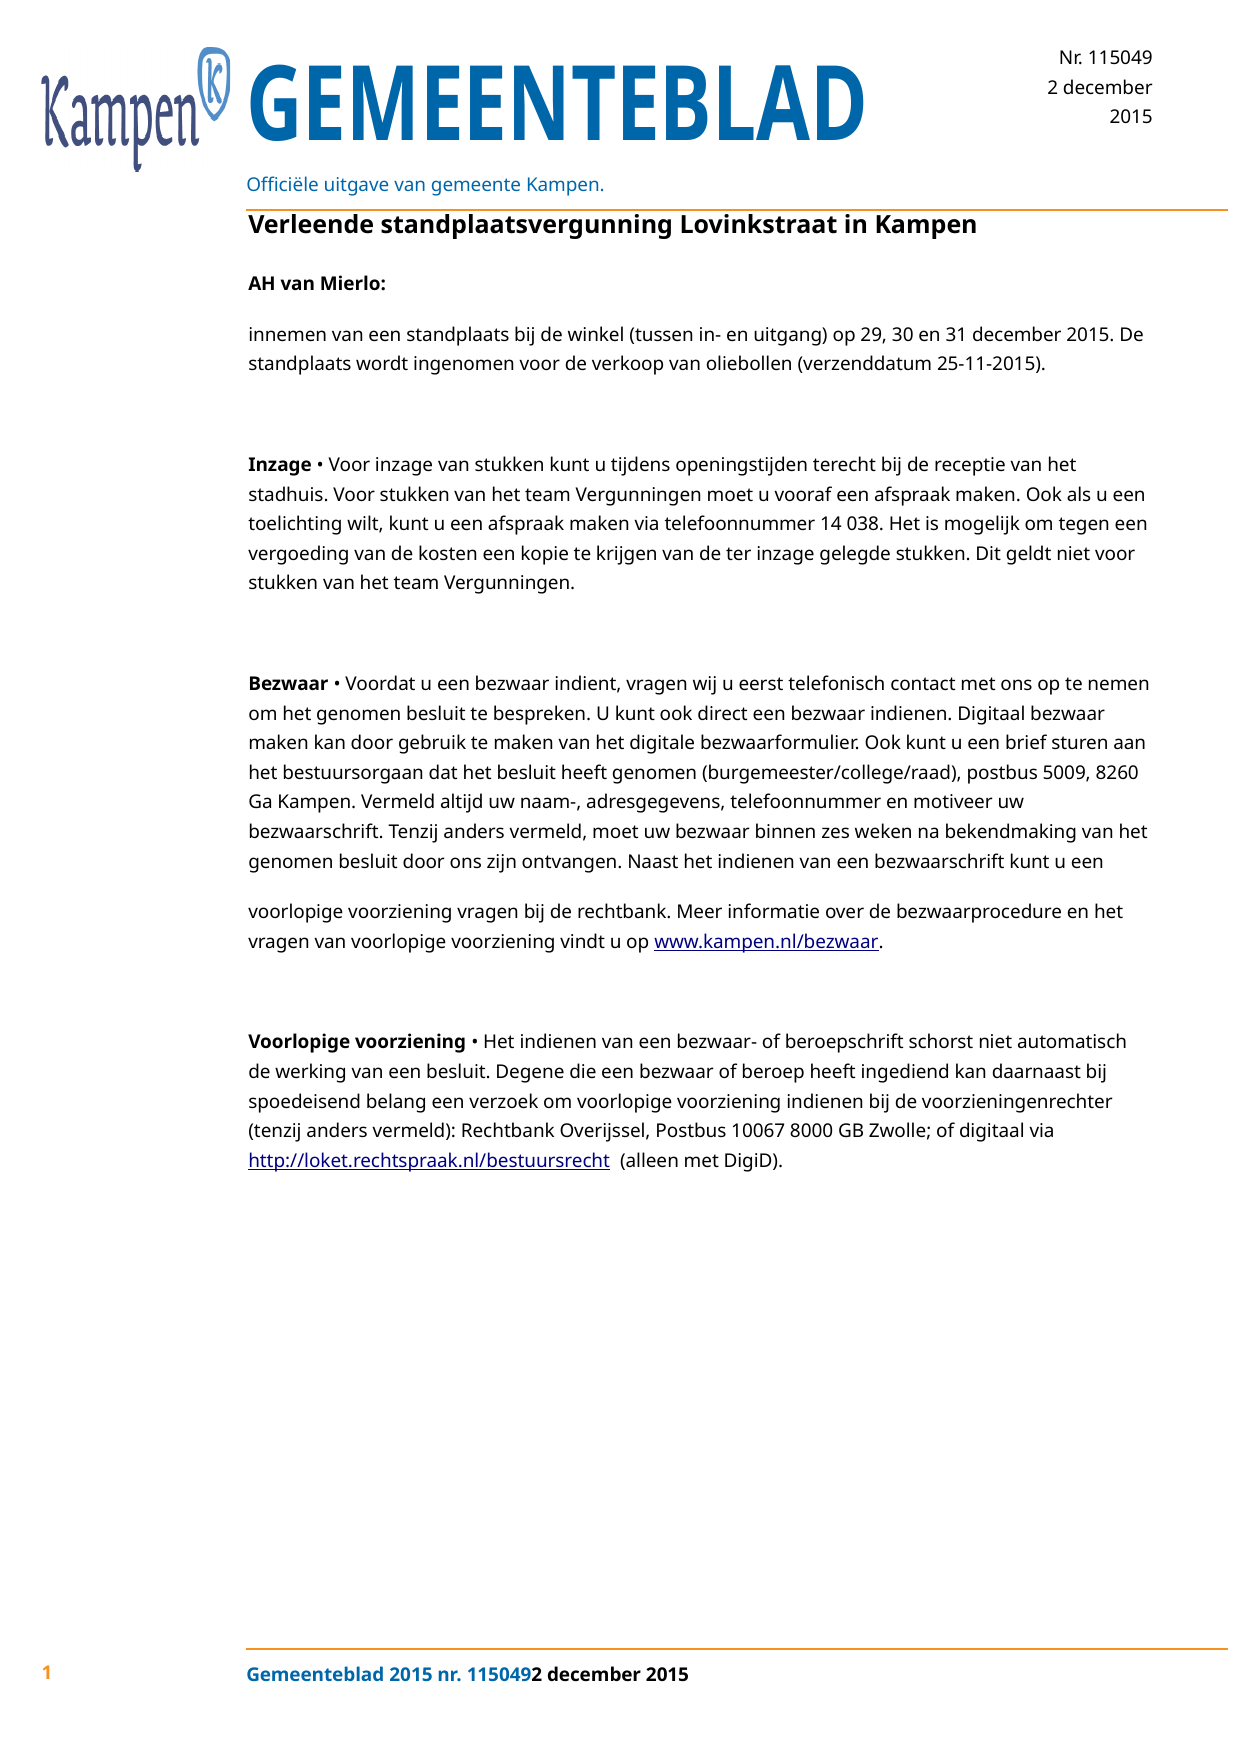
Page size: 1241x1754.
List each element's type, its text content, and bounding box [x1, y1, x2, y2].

text AH van Mierlo: [248, 270, 1152, 296]
text Voorlopige voorziening • Het indienen van een bezwaar- of beroepschrift schorst niet automatisch de werking van een besluit. Degene die een bezwaar of beroep heeft ingediend kan daarnaast bij spoedeisend belang een verzoek om voorlopige voorziening indienen bij de voorzieningenrechter (tenzij anders vermeld): Rechtbank Overijssel, Postbus 10067 8000 GB Zwolle; of digitaal via http://loket.rechtspraak.nl/bestuursrecht (alleen met DigiD). [248, 1029, 1152, 1173]
picture [41, 47, 231, 172]
text Verleende standplaatsvergunning Lovinkstraat in Kampen [248, 211, 1152, 241]
text Bezwaar • Voordat u een bezwaar indient, vragen wij u eerst telefonisch contact met ons op te nemen om het genomen besluit te bespreken. U kunt ook direct een bezwaar indienen. Digitaal bezwaar maken kan door gebruik te maken van het digitale bezwaarformulier. Ook kunt u een brief sturen aan het bestuursorgaan dat het besluit heeft genomen (burgemeester/college/raad), postbus 5009, 8260 Ga Kampen. Vermeld altijd uw naam-, adresgegevens, telefoonnummer en motiveer uw bezwaarschrift. Tenzij anders vermeld, moet uw bezwaar binnen zes weken na bekendmaking van het genomen besluit door ons zijn ontvangen. Naast het indienen van een bezwaarschrift kunt u een [248, 670, 1152, 873]
text voorlopige voorziening vragen bij de rechtbank. Meer informatie over de bezwaarprocedure en het vragen van voorlopige voorziening vindt u op www.kampen.nl/bezwaar. [248, 898, 1152, 953]
text Inzage • Voor inzage van stukken kunt u tijdens openingstijden terecht bij de receptie van het stadhuis. Voor stukken van het team Vergunningen moet u vooraf een afspraak maken. Ook als u een toelichting wilt, kunt u een afspraak maken via telefoonnummer 14 038. Het is mogelijk om tegen een vergoeding van de kosten een kopie te krijgen van de ter inzage gelegde stukken. Dit geldt niet voor stukken van het team Vergunningen. [248, 451, 1152, 595]
text innemen van een standplaats bij de winkel (tussen in- en uitgang) op 29, 30 en 31 december 2015. De standplaats wordt ingenomen voor de verkoop van oliebollen (verzenddatum 25-11-2015). [248, 321, 1152, 376]
